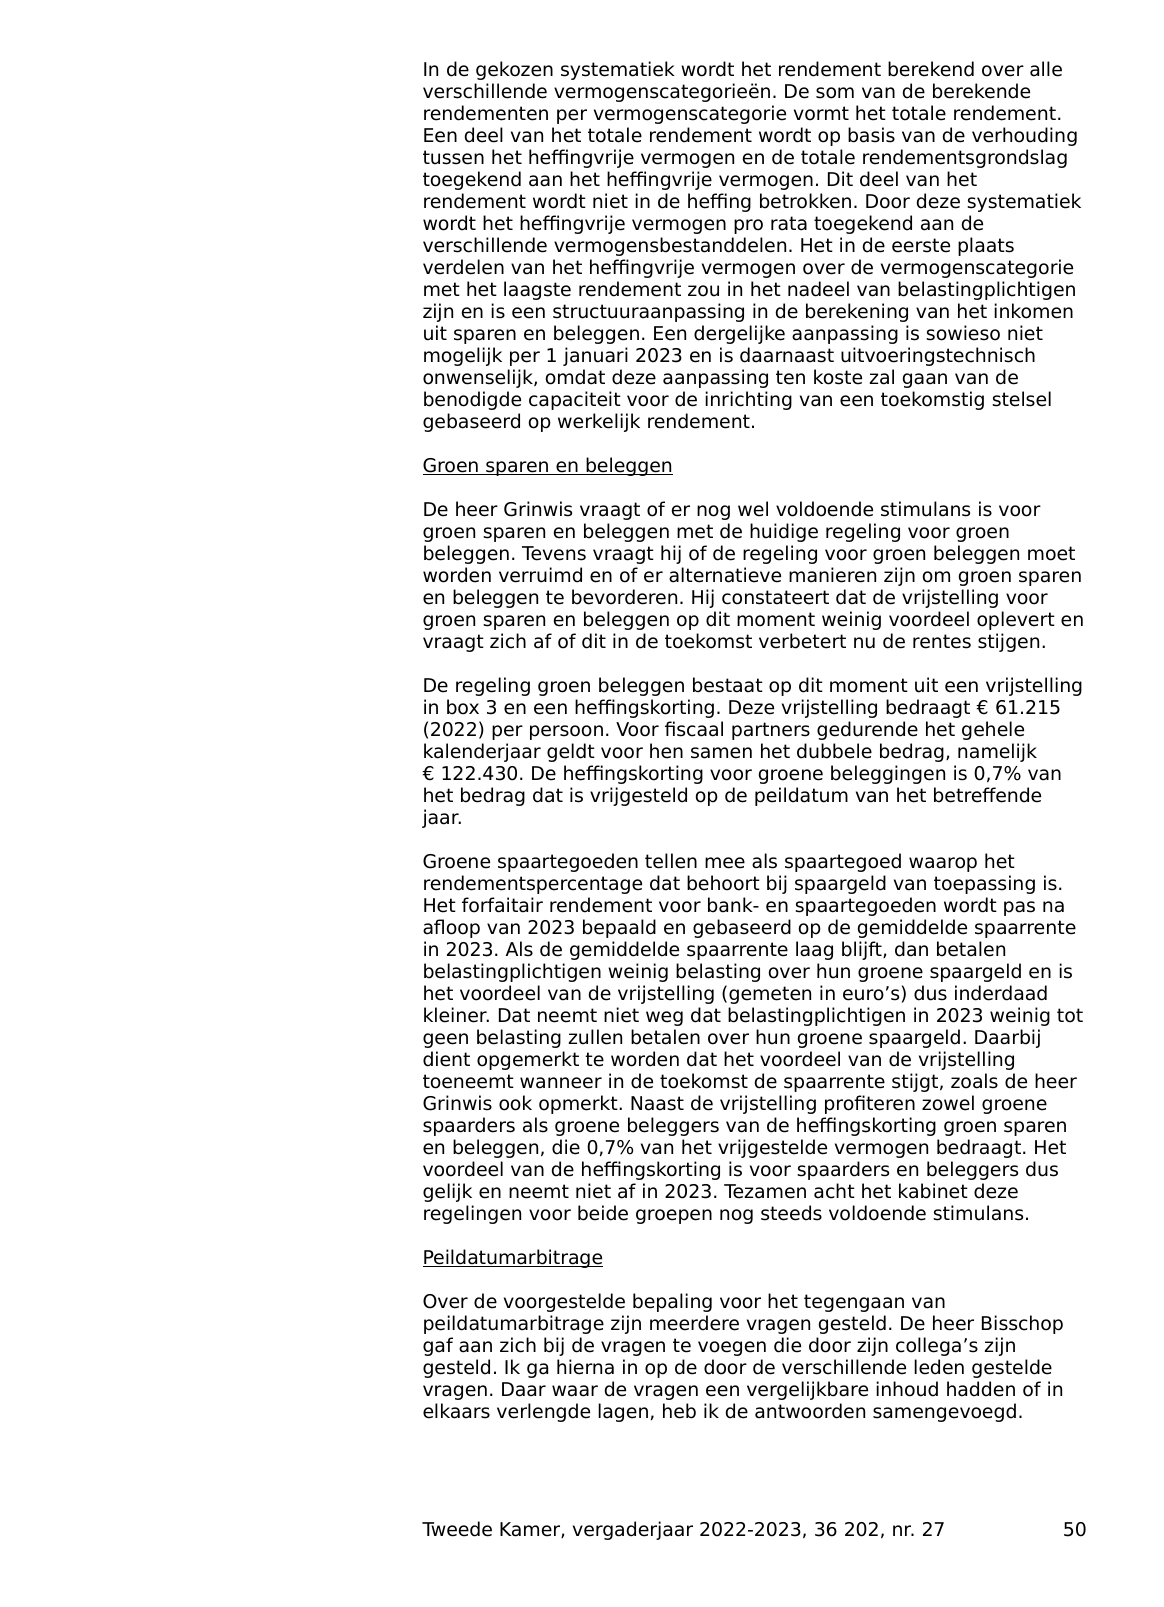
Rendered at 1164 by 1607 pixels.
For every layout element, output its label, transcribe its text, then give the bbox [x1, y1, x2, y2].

text In de gekozen systematiek wordt het rendement berekend over alle verschillende vermogenscategorieën. De som van de berekende rendementen per vermogenscategorie vormt het totale rendement. Een deel van het totale rendement wordt op basis van de verhouding tussen het heffingvrije vermogen en de totale rendementsgrondslag toegekend aan het heffingvrije vermogen. Dit deel van het rendement wordt niet in de heffing betrokken. Door deze systematiek wordt het heffingvrije vermogen pro rata toegekend aan de verschillende vermogensbestanddelen. Het in de eerste plaats verdelen van het heffingvrije vermogen over de vermogenscategorie met het laagste rendement zou in het nadeel van belastingplichtigen zijn en is een structuuraanpassing in de berekening van het inkomen uit sparen en beleggen. Een dergelijke aanpassing is sowieso niet mogelijk per 1 januari 2023 en is daarnaast uitvoeringstechnisch onwenselijk, omdat deze aanpassing ten koste zal gaan van de benodigde capaciteit voor de inrichting van een toekomstig stelsel gebaseerd op werkelijk rendement. [422, 59, 1087, 433]
subtitle Peildatumarbitrage [422, 1247, 1087, 1269]
text De regeling groen beleggen bestaat op dit moment uit een vrijstelling in box 3 en een heffingskorting. Deze vrijstelling bedraagt € 61.215 (2022) per persoon. Voor fiscaal partners gedurende het gehele kalenderjaar geldt voor hen samen het dubbele bedrag, namelijk € 122.430. De heffingskorting voor groene beleggingen is 0,7% van het bedrag dat is vrijgesteld op de peildatum van het betreffende jaar. [422, 675, 1087, 829]
text De heer Grinwis vraagt of er nog wel voldoende stimulans is voor groen sparen en beleggen met de huidige regeling voor groen beleggen. Tevens vraagt hij of de regeling voor groen beleggen moet worden verruimd en of er alternatieve manieren zijn om groen sparen en beleggen te bevorderen. Hij constateert dat de vrijstelling voor groen sparen en beleggen op dit moment weinig voordeel oplevert en vraagt zich af of dit in de toekomst verbetert nu de rentes stijgen. [422, 499, 1087, 653]
text Over de voorgestelde bepaling voor het tegengaan van peildatumarbitrage zijn meerdere vragen gesteld. De heer Bisschop gaf aan zich bij de vragen te voegen die door zijn collega’s zijn gesteld. Ik ga hierna in op de door de verschillende leden gestelde vragen. Daar waar de vragen een vergelijkbare inhoud hadden of in elkaars verlengde lagen, heb ik de antwoorden samengevoegd. [422, 1291, 1087, 1423]
text Groene spaartegoeden tellen mee als spaartegoed waarop het rendementspercentage dat behoort bij spaargeld van toepassing is. Het forfaitair rendement voor bank- en spaartegoeden wordt pas na afloop van 2023 bepaald en gebaseerd op de gemiddelde spaarrente in 2023. Als de gemiddelde spaarrente laag blijft, dan betalen belastingplichtigen weinig belasting over hun groene spaargeld en is het voordeel van de vrijstelling (gemeten in euro’s) dus inderdaad kleiner. Dat neemt niet weg dat belastingplichtigen in 2023 weinig tot geen belasting zullen betalen over hun groene spaargeld. Daarbij dient opgemerkt te worden dat het voordeel van de vrijstelling toeneemt wanneer in de toekomst de spaarrente stijgt, zoals de heer Grinwis ook opmerkt. Naast de vrijstelling profiteren zowel groene spaarders als groene beleggers van de heffingskorting groen sparen en beleggen, die 0,7% van het vrijgestelde vermogen bedraagt. Het voordeel van de heffingskorting is voor spaarders en beleggers dus gelijk en neemt niet af in 2023. Tezamen acht het kabinet deze regelingen voor beide groepen nog steeds voldoende stimulans. [422, 851, 1087, 1225]
subtitle Groen sparen en beleggen [422, 455, 1087, 477]
